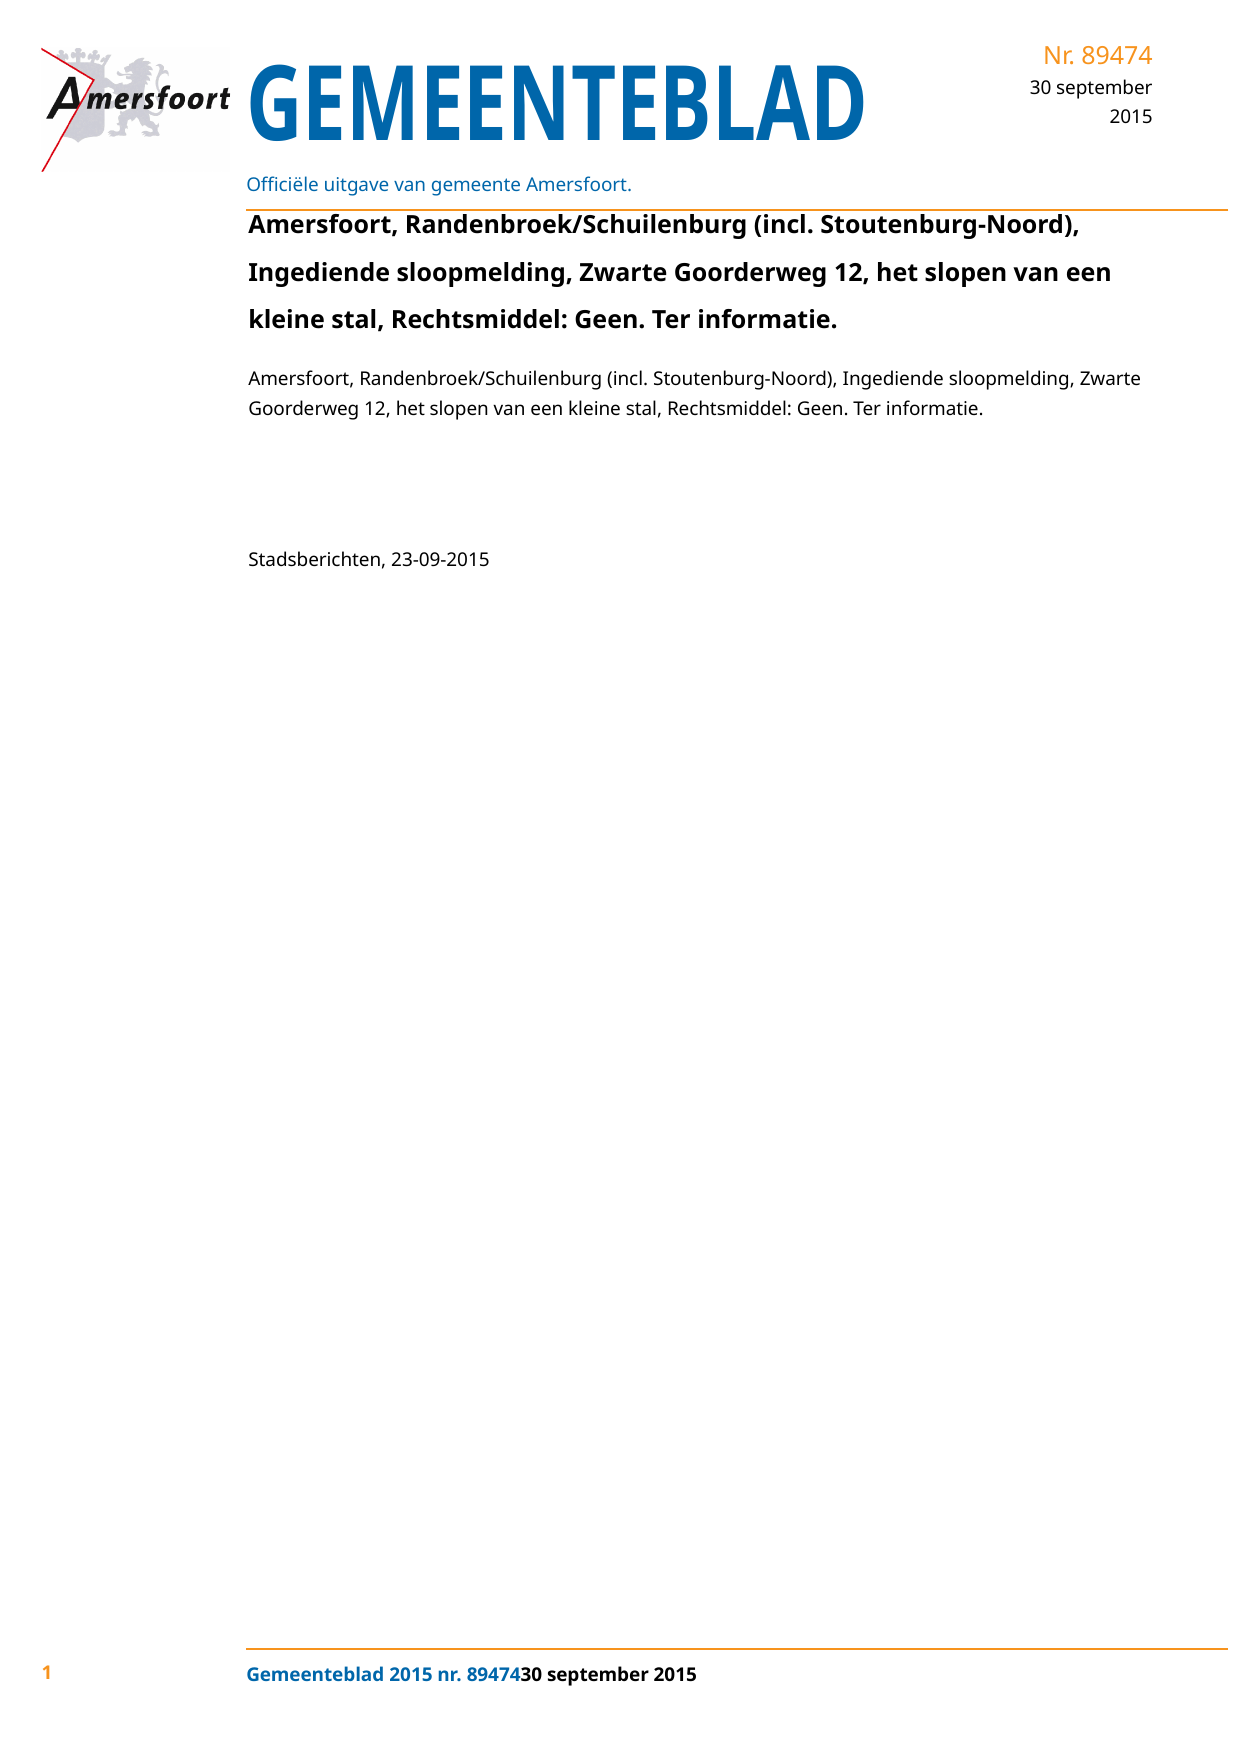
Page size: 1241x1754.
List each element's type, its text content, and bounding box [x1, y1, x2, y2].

text Stadsberichten, 23-09-2015 [248, 546, 1152, 572]
text Amersfoort, Randenbroek/Schuilenburg (incl. Stoutenburg-Noord), Ingediende sloopmelding, Zwarte Goorderweg 12, het slopen van een kleine stal, Rechtsmiddel: Geen. Ter informatie. [248, 366, 1152, 421]
picture [41, 47, 231, 172]
text Amersfoort, Randenbroek/Schuilenburg (incl. Stoutenburg-Noord), Ingediende sloopmelding, Zwarte Goorderweg 12, het slopen van een kleine stal, Rechtsmiddel: Geen. Ter informatie. [248, 211, 1152, 336]
